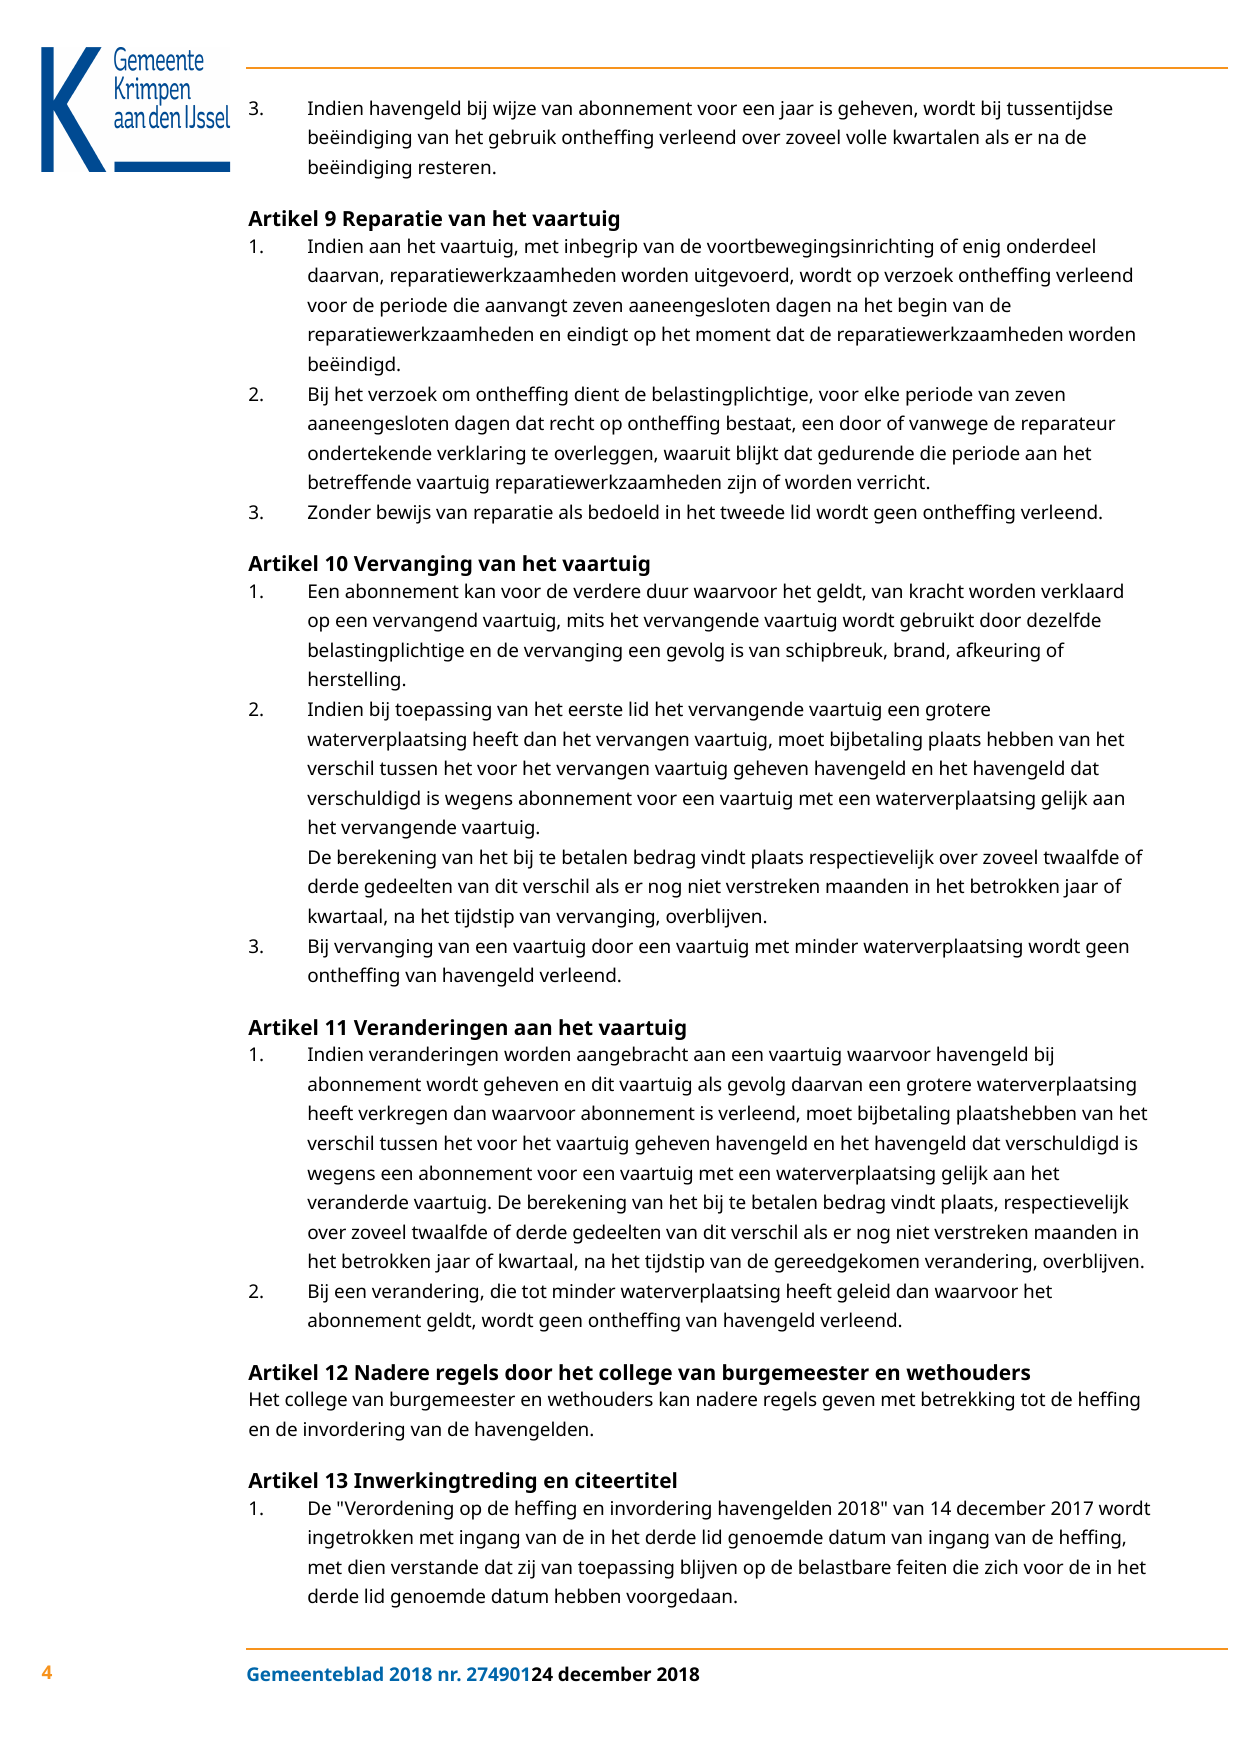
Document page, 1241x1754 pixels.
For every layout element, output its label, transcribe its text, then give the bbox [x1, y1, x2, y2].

list Zonder bewijs van reparatie als bedoeld in het tweede lid wordt geen ontheffing verleend. [248, 499, 1152, 525]
text Het college van burgemeester en wethouders kan nadere regels geven met betrekking tot de heffing en de invordering van de havengelden. [248, 1386, 1152, 1442]
list Een abonnement kan voor de verdere duur waarvoor het geldt, van kracht worden verklaard op een vervangend vaartuig, mits het vervangende vaartuig wordt gebruikt door dezelfde belastingplichtige en de vervanging een gevolg is van schipbreuk, brand, afkeuring of herstelling. [248, 578, 1152, 692]
text Artikel 10 Vervanging van het vaartuig [248, 549, 1152, 578]
picture [41, 47, 231, 172]
list Bij vervanging van een vaartuig door een vaartuig met minder waterverplaatsing wordt geen ontheffing van havengeld verleend. [248, 933, 1152, 988]
list Bij het verzoek om ontheffing dient de belastingplichtige, voor elke periode van zeven aaneengesloten dagen dat recht op ontheffing bestaat, een door of vanwege de reparateur ondertekende verklaring te overleggen, waaruit blijkt dat gedurende die periode aan het betreffende vaartuig reparatiewerkzaamheden zijn of worden verricht. [248, 381, 1152, 495]
text Artikel 12 Nadere regels door het college van burgemeester en wethouders [248, 1358, 1152, 1386]
text Artikel 11 Veranderingen aan het vaartuig [248, 1013, 1152, 1041]
text Artikel 9 Reparatie van het vaartuig [248, 204, 1152, 233]
list Indien havengeld bij wijze van abonnement voor een jaar is geheven, wordt bij tussentijdse beëindiging van het gebruik ontheffing verleend over zoveel volle kwartalen als er na de beëindiging resteren. [248, 95, 1152, 180]
list De berekening van het bij te betalen bedrag vindt plaats respectievelijk over zoveel twaalfde of derde gedeelten van dit verschil als er nog niet verstreken maanden in het betrokken jaar of kwartaal, na het tijdstip van vervanging, overblijven. [248, 844, 1152, 929]
list Indien veranderingen worden aangebracht aan een vaartuig waarvoor havengeld bij abonnement wordt geheven en dit vaartuig als gevolg daarvan een grotere waterverplaatsing heeft verkregen dan waarvoor abonnement is verleend, moet bijbetaling plaatshebben van het verschil tussen het voor het vaartuig geheven havengeld en het havengeld dat verschuldigd is wegens een abonnement voor een vaartuig met een waterverplaatsing gelijk aan het veranderde vaartuig. De berekening van het bij te betalen bedrag vindt plaats, respectievelijk over zoveel twaalfde of derde gedeelten van dit verschil als er nog niet verstreken maanden in het betrokken jaar of kwartaal, na het tijdstip van de gereedgekomen verandering, overblijven. [248, 1041, 1152, 1274]
list De "Verordening op de heffing en invordering havengelden 2018" van 14 december 2017 wordt ingetrokken met ingang van de in het derde lid genoemde datum van ingang van de heffing, met dien verstande dat zij van toepassing blijven op de belastbare feiten die zich voor de in het derde lid genoemde datum hebben voorgedaan. [248, 1495, 1152, 1609]
list Bij een verandering, die tot minder waterverplaatsing heeft geleid dan waarvoor het abonnement geldt, wordt geen ontheffing van havengeld verleend. [248, 1278, 1152, 1333]
list Indien aan het vaartuig, met inbegrip van de voortbewegingsinrichting of enig onderdeel daarvan, reparatiewerkzaamheden worden uitgevoerd, wordt op verzoek ontheffing verleend voor de periode die aanvangt zeven aaneengesloten dagen na het begin van de reparatiewerkzaamheden en eindigt op het moment dat de reparatiewerkzaamheden worden beëindigd. [248, 233, 1152, 377]
list Indien bij toepassing van het eerste lid het vervangende vaartuig een grotere waterverplaatsing heeft dan het vervangen vaartuig, moet bijbetaling plaats hebben van het verschil tussen het voor het vervangen vaartuig geheven havengeld en het havengeld dat verschuldigd is wegens abonnement voor een vaartuig met een waterverplaatsing gelijk aan het vervangende vaartuig. [248, 696, 1152, 840]
text Artikel 13 Inwerkingtreding en citeertitel [248, 1466, 1152, 1495]
